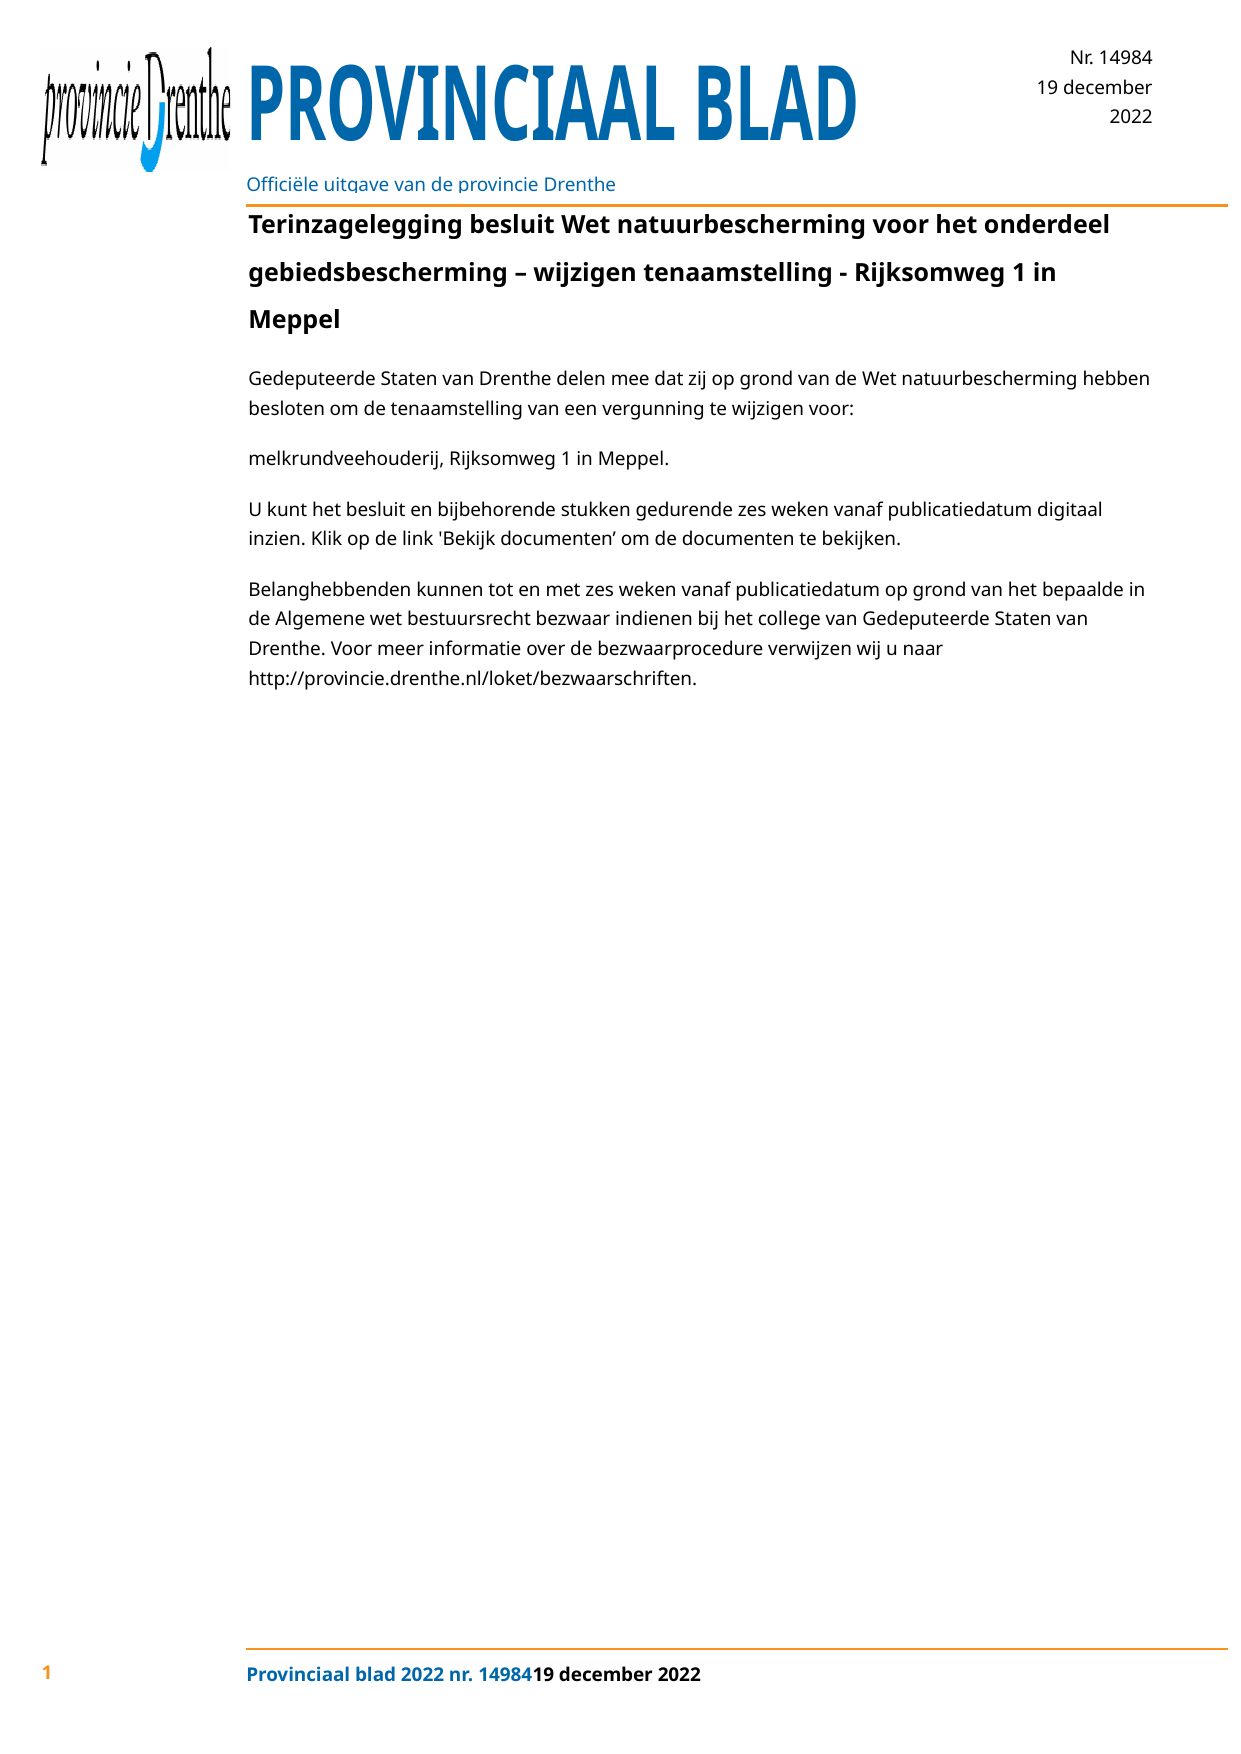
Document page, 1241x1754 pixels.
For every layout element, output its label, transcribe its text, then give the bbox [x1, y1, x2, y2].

text Terinzagelegging besluit Wet natuurbescherming voor het onderdeel gebiedsbescherming – wijzigen tenaamstelling - Rijksomweg 1 in Meppel [248, 207, 1152, 336]
text Gedeputeerde Staten van Drenthe delen mee dat zij op grond van de Wet natuurbescherming hebben besloten om de tenaamstelling van een vergunning te wijzigen voor: [248, 366, 1152, 421]
text U kunt het besluit en bijbehorende stukken gedurende zes weken vanaf publicatiedatum digitaal inzien. Klik op de link 'Bekijk documenten’ om de documenten te bekijken. [248, 496, 1152, 551]
text Belanghebbenden kunnen tot en met zes weken vanaf publicatiedatum op grond van het bepaalde in de Algemene wet bestuursrecht bezwaar indienen bij het college van Gedeputeerde Staten van Drenthe. Voor meer informatie over de bezwaarprocedure verwijzen wij u naar http://provincie.drenthe.nl/loket/bezwaarschriften. [248, 576, 1152, 690]
text melkrundveehouderij, Rijksomweg 1 in Meppel. [248, 446, 1152, 471]
picture [41, 47, 231, 172]
